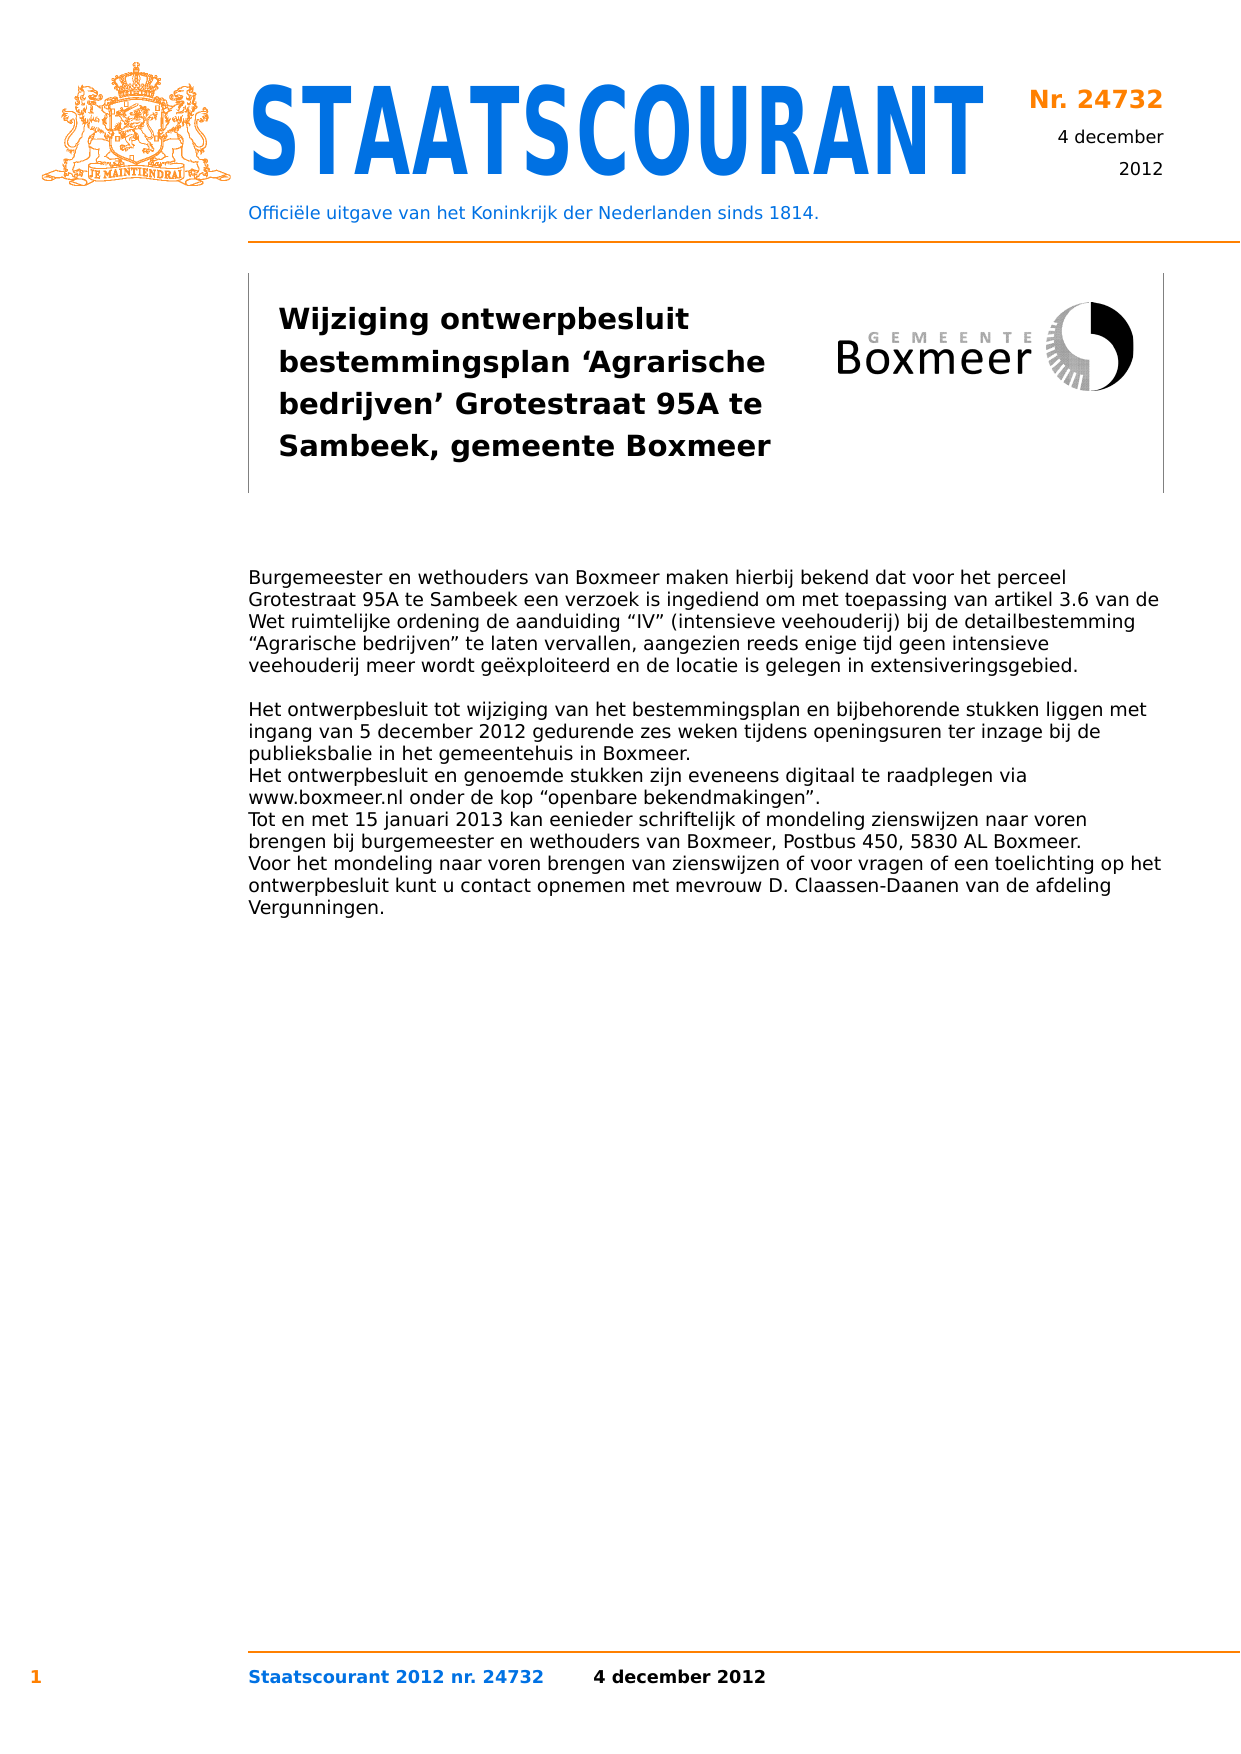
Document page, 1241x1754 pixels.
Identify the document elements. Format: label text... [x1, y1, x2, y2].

table_header [25, 62, 248, 241]
subtitle Wijziging ontwerpbesluit bestemmingsplan ‘Agrarische bedrijven’ Grotestraat 95A te Sambeek, gemeente Boxmeer [249, 273, 1163, 493]
table_header Nr. 24732 [998, 62, 1240, 121]
table_cell 4 december [998, 121, 1240, 153]
table_header STAATSCOURANT [248, 62, 998, 203]
table_cell 2012 [998, 153, 1240, 203]
text Het ontwerpbesluit en genoemde stukken zijn eveneens digitaal te raadplegen via www.boxmeer.nl onder de kop “openbare bekendmakingen”. [248, 765, 1163, 809]
text Tot en met 15 januari 2013 kan eenieder schriftelijk of mondeling zienswijzen naar voren brengen bij burgemeester en wethouders van Boxmeer, Postbus 450, 5830 AL Boxmeer. [248, 809, 1163, 853]
picture [41, 62, 231, 186]
text Voor het mondeling naar voren brengen van zienswijzen of voor vragen of een toelichting op het ontwerpbesluit kunt u contact opnemen met mevrouw D. Claassen-Daanen van de afdeling Vergunningen. [248, 853, 1163, 919]
text Het ontwerpbesluit tot wijziging van het bestemmingsplan en bijbehorende stukken liggen met ingang van 5 december 2012 gedurende zes weken tijdens openingsuren ter inzage bij de publieksbalie in het gemeentehuis in Boxmeer. [248, 699, 1163, 765]
picture [838, 302, 1134, 391]
text Burgemeester en wethouders van Boxmeer maken hierbij bekend dat voor het perceel Grotestraat 95A te Sambeek een verzoek is ingediend om met toepassing van artikel 3.6 van de Wet ruimtelijke ordening de aanduiding “IV” (intensieve veehouderij) bij de detailbestemming “Agrarische bedrijven” te laten vervallen, aangezien reeds enige tijd geen intensieve veehouderij meer wordt geëxploiteerd en de locatie is gelegen in extensiveringsgebied. [248, 567, 1163, 677]
table_cell Officiële uitgave van het Koninkrijk der Nederlanden sinds 1814. [248, 203, 1240, 241]
